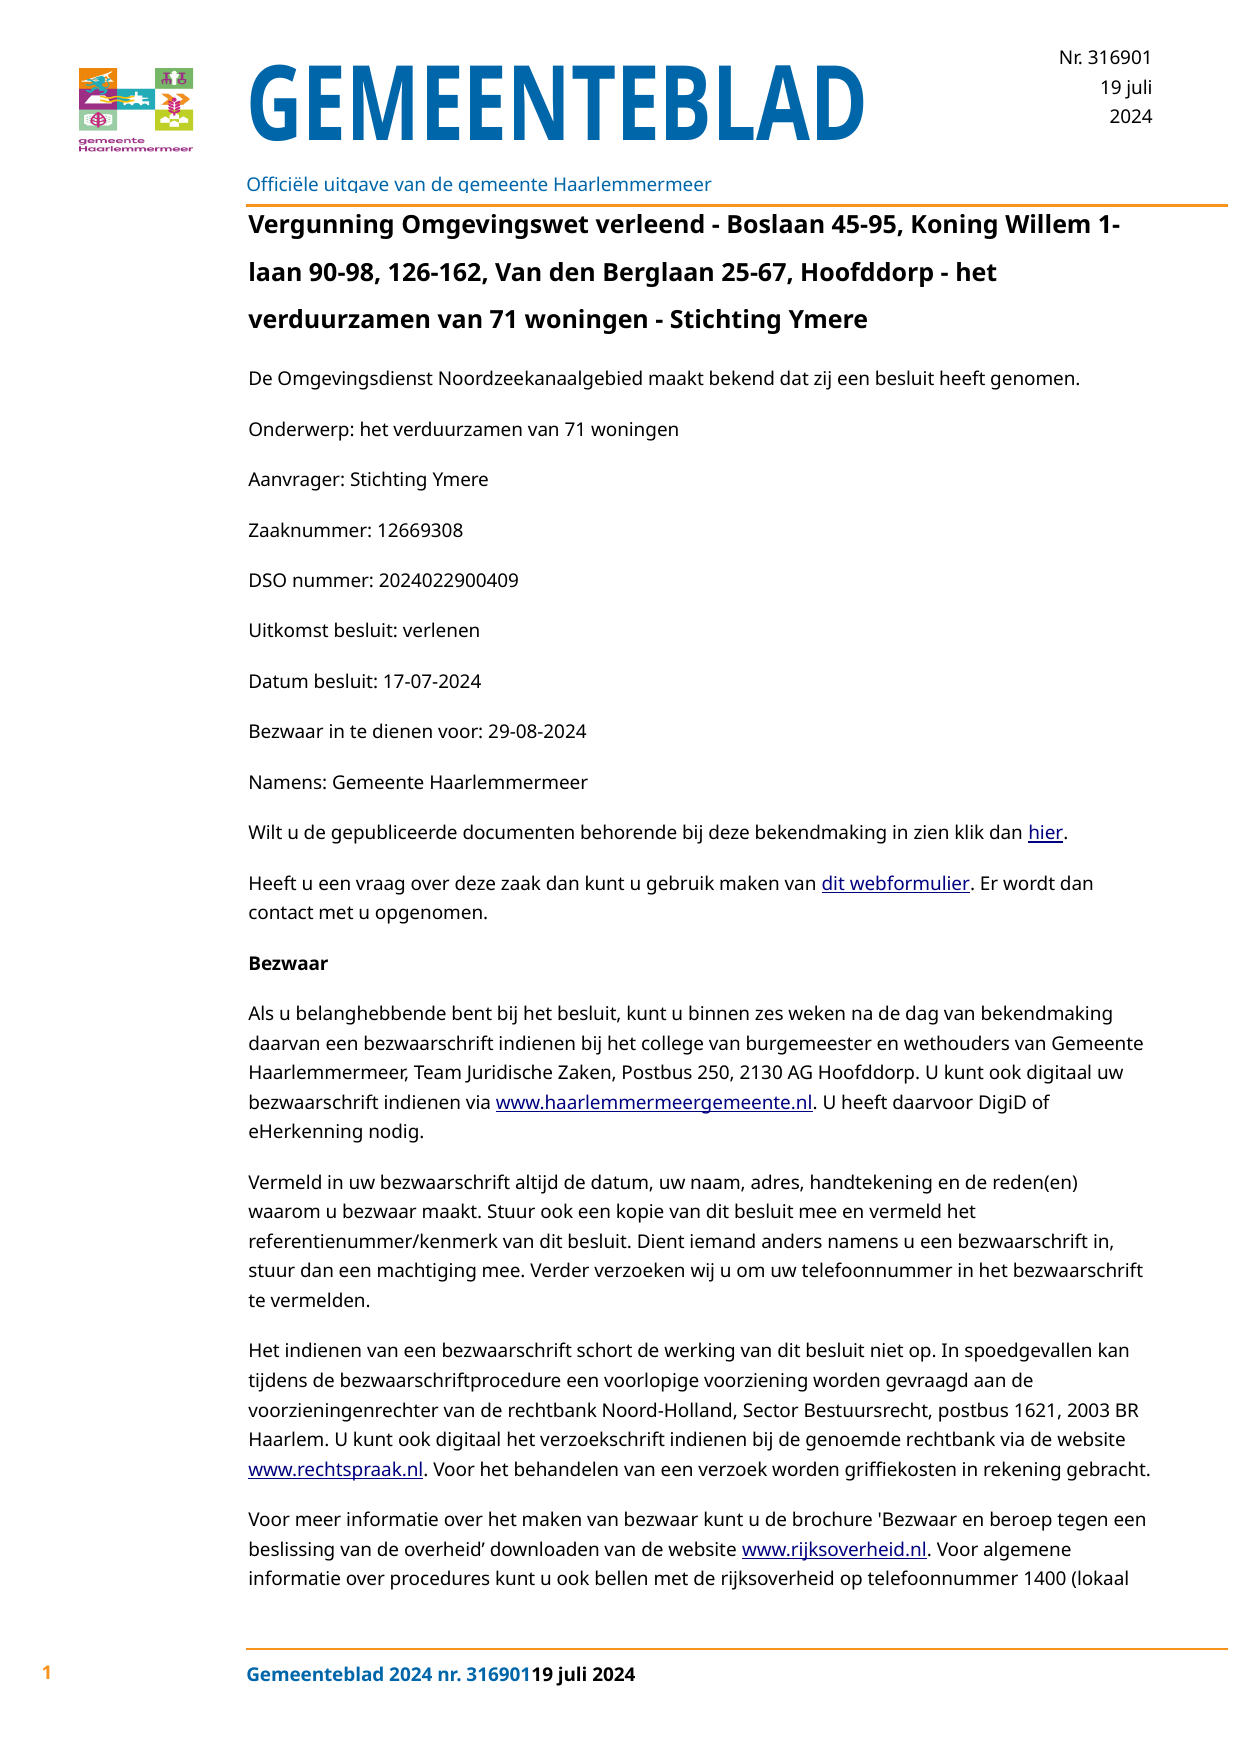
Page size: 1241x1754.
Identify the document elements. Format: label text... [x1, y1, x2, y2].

text Het indienen van een bezwaarschrift schort de werking van dit besluit niet op. In spoedgevallen kan tijdens de bezwaarschriftprocedure een voorlopige voorziening worden gevraagd aan de voorzieningenrechter van de rechtbank Noord-Holland, Sector Bestuursrecht, postbus 1621, 2003 BR Haarlem. U kunt ook digitaal het verzoekschrift indienen bij de genoemde rechtbank via de website www.rechtspraak.nl. Voor het behandelen van een verzoek worden griffiekosten in rekening gebracht. [248, 1338, 1152, 1482]
text Vergunning Omgevingswet verleend - Boslaan 45-95, Koning Willem 1-laan 90-98, 126-162, Van den Berglaan 25-67, Hoofddorp - het verduurzamen van 71 woningen - Stichting Ymere [248, 207, 1152, 336]
text DSO nummer: 2024022900409 [248, 567, 1152, 593]
text Aanvrager: Stichting Ymere [248, 466, 1152, 492]
text Vermeld in uw bezwaarschrift altijd de datum, uw naam, adres, handtekening en de reden(en) waarom u bezwaar maakt. Stuur ook een kopie van dit besluit mee en vermeld het referentienummer/kenmerk van dit besluit. Dient iemand anders namens u een bezwaarschrift in, stuur dan een machtiging mee. Verder verzoeken wij u om uw telefoonnummer in het bezwaarschrift te vermelden. [248, 1169, 1152, 1313]
text Zaaknummer: 12669308 [248, 517, 1152, 542]
text Namens: Gemeente Haarlemmermeer [248, 769, 1152, 794]
text Bezwaar [248, 950, 1152, 975]
text Bezwaar in te dienen voor: 29-08-2024 [248, 718, 1152, 744]
text Datum besluit: 17-07-2024 [248, 668, 1152, 694]
text De Omgevingsdienst Noordzeekanaalgebied maakt bekend dat zij een besluit heeft genomen. [248, 366, 1152, 391]
text Als u belanghebbende bent bij het besluit, kunt u binnen zes weken na de dag van bekendmaking daarvan een bezwaarschrift indienen bij het college van burgemeester en wethouders van Gemeente Haarlemmermeer, Team Juridische Zaken, Postbus 250, 2130 AG Hoofddorp. U kunt ook digitaal uw bezwaarschrift indienen via www.haarlemmermeergemeente.nl. U heeft daarvoor DigiD of eHerkenning nodig. [248, 1000, 1152, 1144]
text Heeft u een vraag over deze zaak dan kunt u gebruik maken van dit webformulier. Er wordt dan contact met u opgenomen. [248, 870, 1152, 925]
text Voor meer informatie over het maken van bezwaar kunt u de brochure 'Bezwaar en beroep tegen een beslissing van de overheid’ downloaden van de website www.rijksoverheid.nl. Voor algemene informatie over procedures kunt u ook bellen met de rijksoverheid op telefoonnummer 1400 (lokaal [248, 1506, 1152, 1591]
text Onderwerp: het verduurzamen van 71 woningen [248, 416, 1152, 442]
text Wilt u de gepubliceerde documenten behorende bij deze bekendmaking in zien klik dan hier. [248, 819, 1152, 845]
text Uitkomst besluit: verlenen [248, 618, 1152, 643]
picture [41, 47, 231, 172]
